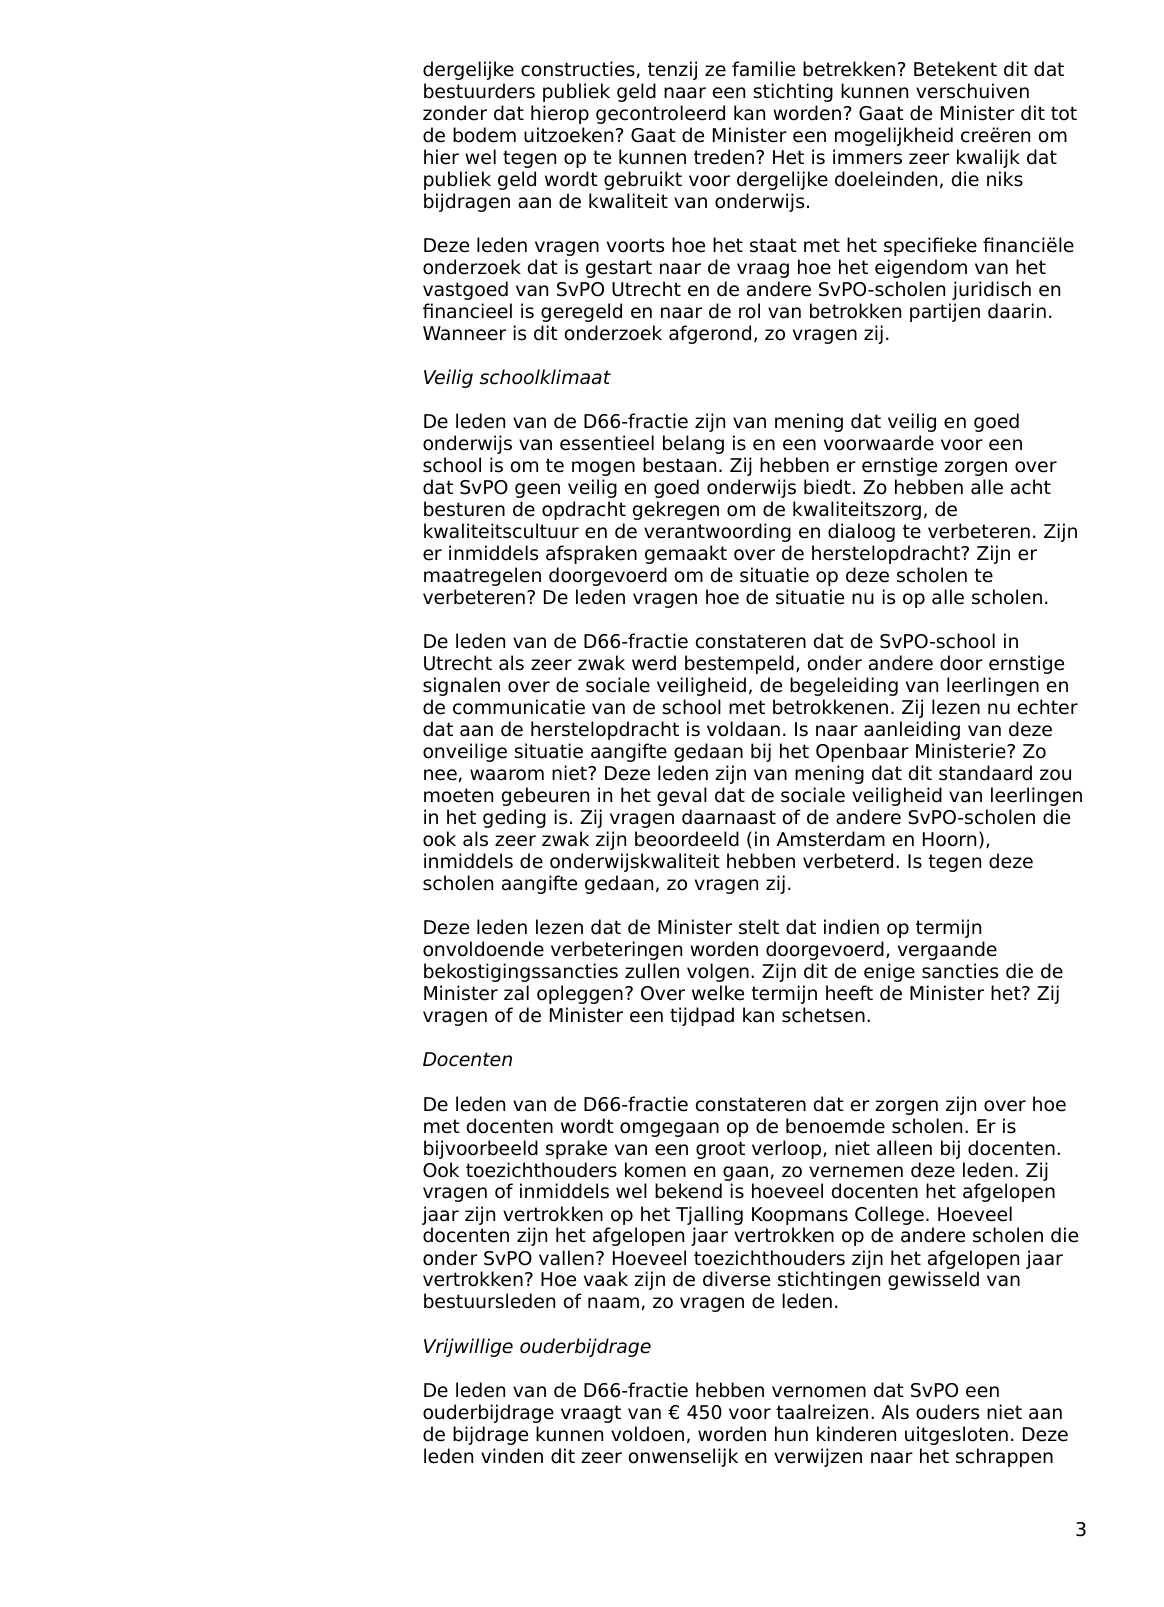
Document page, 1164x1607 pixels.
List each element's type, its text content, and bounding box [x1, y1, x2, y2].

subtitle Veilig schoolklimaat [422, 367, 1087, 389]
text dergelijke constructies, tenzij ze familie betrekken? Betekent dit dat bestuurders publiek geld naar een stichting kunnen verschuiven zonder dat hierop gecontroleerd kan worden? Gaat de Minister dit tot de bodem uitzoeken? Gaat de Minister een mogelijkheid creëren om hier wel tegen op te kunnen treden? Het is immers zeer kwalijk dat publiek geld wordt gebruikt voor dergelijke doeleinden, die niks bijdragen aan de kwaliteit van onderwijs. [422, 59, 1087, 213]
text De leden van de D66-fractie hebben vernomen dat SvPO een ouderbijdrage vraagt van € 450 voor taalreizen. Als ouders niet aan de bijdrage kunnen voldoen, worden hun kinderen uitgesloten. Deze leden vinden dit zeer onwenselijk en verwijzen naar het schrappen [422, 1380, 1087, 1468]
text De leden van de D66-fractie constateren dat de SvPO-school in Utrecht als zeer zwak werd bestempeld, onder andere door ernstige signalen over de sociale veiligheid, de begeleiding van leerlingen en de communicatie van de school met betrokkenen. Zij lezen nu echter dat aan de herstelopdracht is voldaan. Is naar aanleiding van deze onveilige situatie aangifte gedaan bij het Openbaar Ministerie? Zo nee, waarom niet? Deze leden zijn van mening dat dit standaard zou moeten gebeuren in het geval dat de sociale veiligheid van leerlingen in het geding is. Zij vragen daarnaast of de andere SvPO-scholen die ook als zeer zwak zijn beoordeeld (in Amsterdam en Hoorn), inmiddels de onderwijskwaliteit hebben verbeterd. Is tegen deze scholen aangifte gedaan, zo vragen zij. [422, 631, 1087, 895]
text De leden van de D66-fractie constateren dat er zorgen zijn over hoe met docenten wordt omgegaan op de benoemde scholen. Er is bijvoorbeeld sprake van een groot verloop, niet alleen bij docenten. Ook toezichthouders komen en gaan, zo vernemen deze leden. Zij vragen of inmiddels wel bekend is hoeveel docenten het afgelopen jaar zijn vertrokken op het Tjalling Koopmans College. Hoeveel docenten zijn het afgelopen jaar vertrokken op de andere scholen die onder SvPO vallen? Hoeveel toezichthouders zijn het afgelopen jaar vertrokken? Hoe vaak zijn de diverse stichtingen gewisseld van bestuursleden of naam, zo vragen de leden. [422, 1093, 1087, 1313]
text De leden van de D66-fractie zijn van mening dat veilig en goed onderwijs van essentieel belang is en een voorwaarde voor een school is om te mogen bestaan. Zij hebben er ernstige zorgen over dat SvPO geen veilig en goed onderwijs biedt. Zo hebben alle acht besturen de opdracht gekregen om de kwaliteitszorg, de kwaliteitscultuur en de verantwoording en dialoog te verbeteren. Zijn er inmiddels afspraken gemaakt over de herstelopdracht? Zijn er maatregelen doorgevoerd om de situatie op deze scholen te verbeteren? De leden vragen hoe de situatie nu is op alle scholen. [422, 411, 1087, 609]
text Deze leden lezen dat de Minister stelt dat indien op termijn onvoldoende verbeteringen worden doorgevoerd, vergaande bekostigingssancties zullen volgen. Zijn dit de enige sancties die de Minister zal opleggen? Over welke termijn heeft de Minister het? Zij vragen of de Minister een tijdpad kan schetsen. [422, 917, 1087, 1027]
text Deze leden vragen voorts hoe het staat met het specifieke financiële onderzoek dat is gestart naar de vraag hoe het eigendom van het vastgoed van SvPO Utrecht en de andere SvPO-scholen juridisch en financieel is geregeld en naar de rol van betrokken partijen daarin. Wanneer is dit onderzoek afgerond, zo vragen zij. [422, 235, 1087, 345]
subtitle Docenten [422, 1049, 1087, 1071]
subtitle Vrijwillige ouderbijdrage [422, 1336, 1087, 1357]
